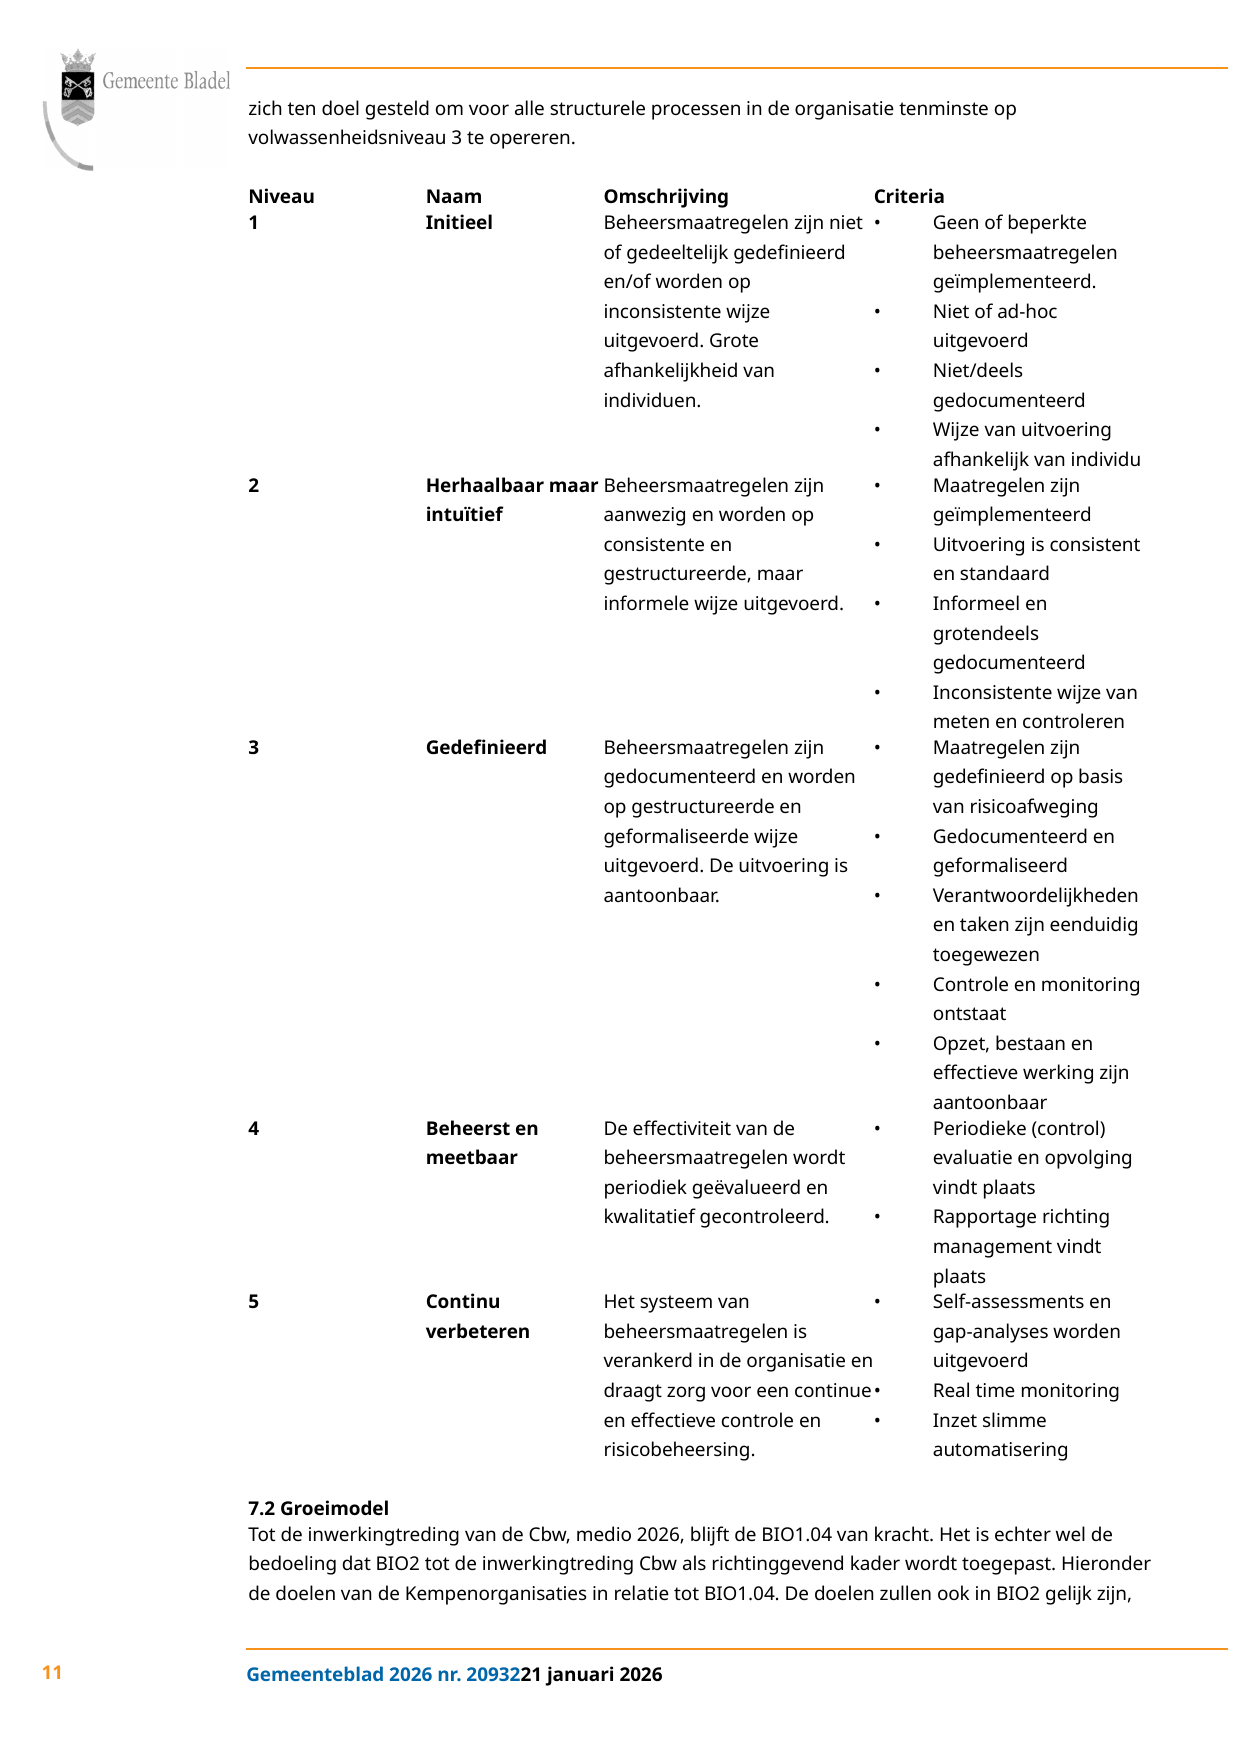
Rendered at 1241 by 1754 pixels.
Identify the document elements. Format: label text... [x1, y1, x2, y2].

table_cell Maatregelen zijn geïmplementeerd Uitvoering is consistent en standaard Informeel en grotendeels gedocumenteerd Inconsistente wijze van meten en controleren [874, 472, 1152, 734]
table_cell Beheerst en meetbaar [426, 1115, 603, 1288]
table_header Naam [426, 184, 603, 209]
picture [41, 47, 231, 172]
table_cell 3 [248, 734, 426, 1115]
table_header Criteria [874, 184, 1152, 209]
table_cell Initieel [426, 209, 603, 472]
text 7.2 Groeimodel [248, 1495, 1152, 1521]
table_cell Self-assessments en gap-analyses worden uitgevoerd Real time monitoring Inzet slimme automatisering [874, 1289, 1152, 1462]
text Tot de inwerkingtreding van de Cbw, medio 2026, blijft de BIO1.04 van kracht. Het is echter wel de bedoeling dat BIO2 tot de inwerkingtreding Cbw als richtinggevend kader wordt toegepast. Hieronder de doelen van de Kempenorganisaties in relatie tot BIO1.04. De doelen zullen ook in BIO2 gelijk zijn, [248, 1521, 1152, 1606]
table_cell Het systeem van beheersmaatregelen is verankerd in de organisatie en draagt zorg voor een continue en effectieve controle en risicobeheersing. [603, 1289, 873, 1462]
table_cell Herhaalbaar maar intuïtief [426, 472, 603, 734]
table_cell Periodieke (control) evaluatie en opvolging vindt plaats Rapportage richting management vindt plaats [874, 1115, 1152, 1288]
table_cell Beheersmaatregelen zijn aanwezig en worden op consistente en gestructureerde, maar informele wijze uitgevoerd. [603, 472, 873, 734]
table_cell Beheersmaatregelen zijn niet of gedeeltelijk gedefinieerd en/of worden op inconsistente wijze uitgevoerd. Grote afhankelijkheid van individuen. [603, 209, 873, 472]
table_cell Continu verbeteren [426, 1289, 603, 1462]
table_cell Geen of beperkte beheersmaatregelen geïmplementeerd. Niet of ad-hoc uitgevoerd Niet/deels gedocumenteerd Wijze van uitvoering afhankelijk van individu [874, 209, 1152, 472]
table_cell Maatregelen zijn gedefinieerd op basis van risicoafweging Gedocumenteerd en geformaliseerd Verantwoordelijkheden en taken zijn eenduidig toegewezen Controle en monitoring ontstaat Opzet, bestaan en effectieve werking zijn aantoonbaar [874, 734, 1152, 1115]
table_cell 4 [248, 1115, 426, 1288]
table_cell 1 [248, 209, 426, 472]
table_header Omschrijving [603, 184, 873, 209]
table_header Niveau [248, 184, 426, 209]
table_cell 2 [248, 472, 426, 734]
table_cell Gedefinieerd [426, 734, 603, 1115]
table_cell De effectiviteit van de beheersmaatregelen wordt periodiek geëvalueerd en kwalitatief gecontroleerd. [603, 1115, 873, 1288]
text zich ten doel gesteld om voor alle structurele processen in de organisatie tenminste op volwassenheidsniveau 3 te opereren. [248, 95, 1152, 150]
table_cell Beheersmaatregelen zijn gedocumenteerd en worden op gestructureerde en geformaliseerde wijze uitgevoerd. De uitvoering is aantoonbaar. [603, 734, 873, 1115]
table_cell 5 [248, 1289, 426, 1462]
